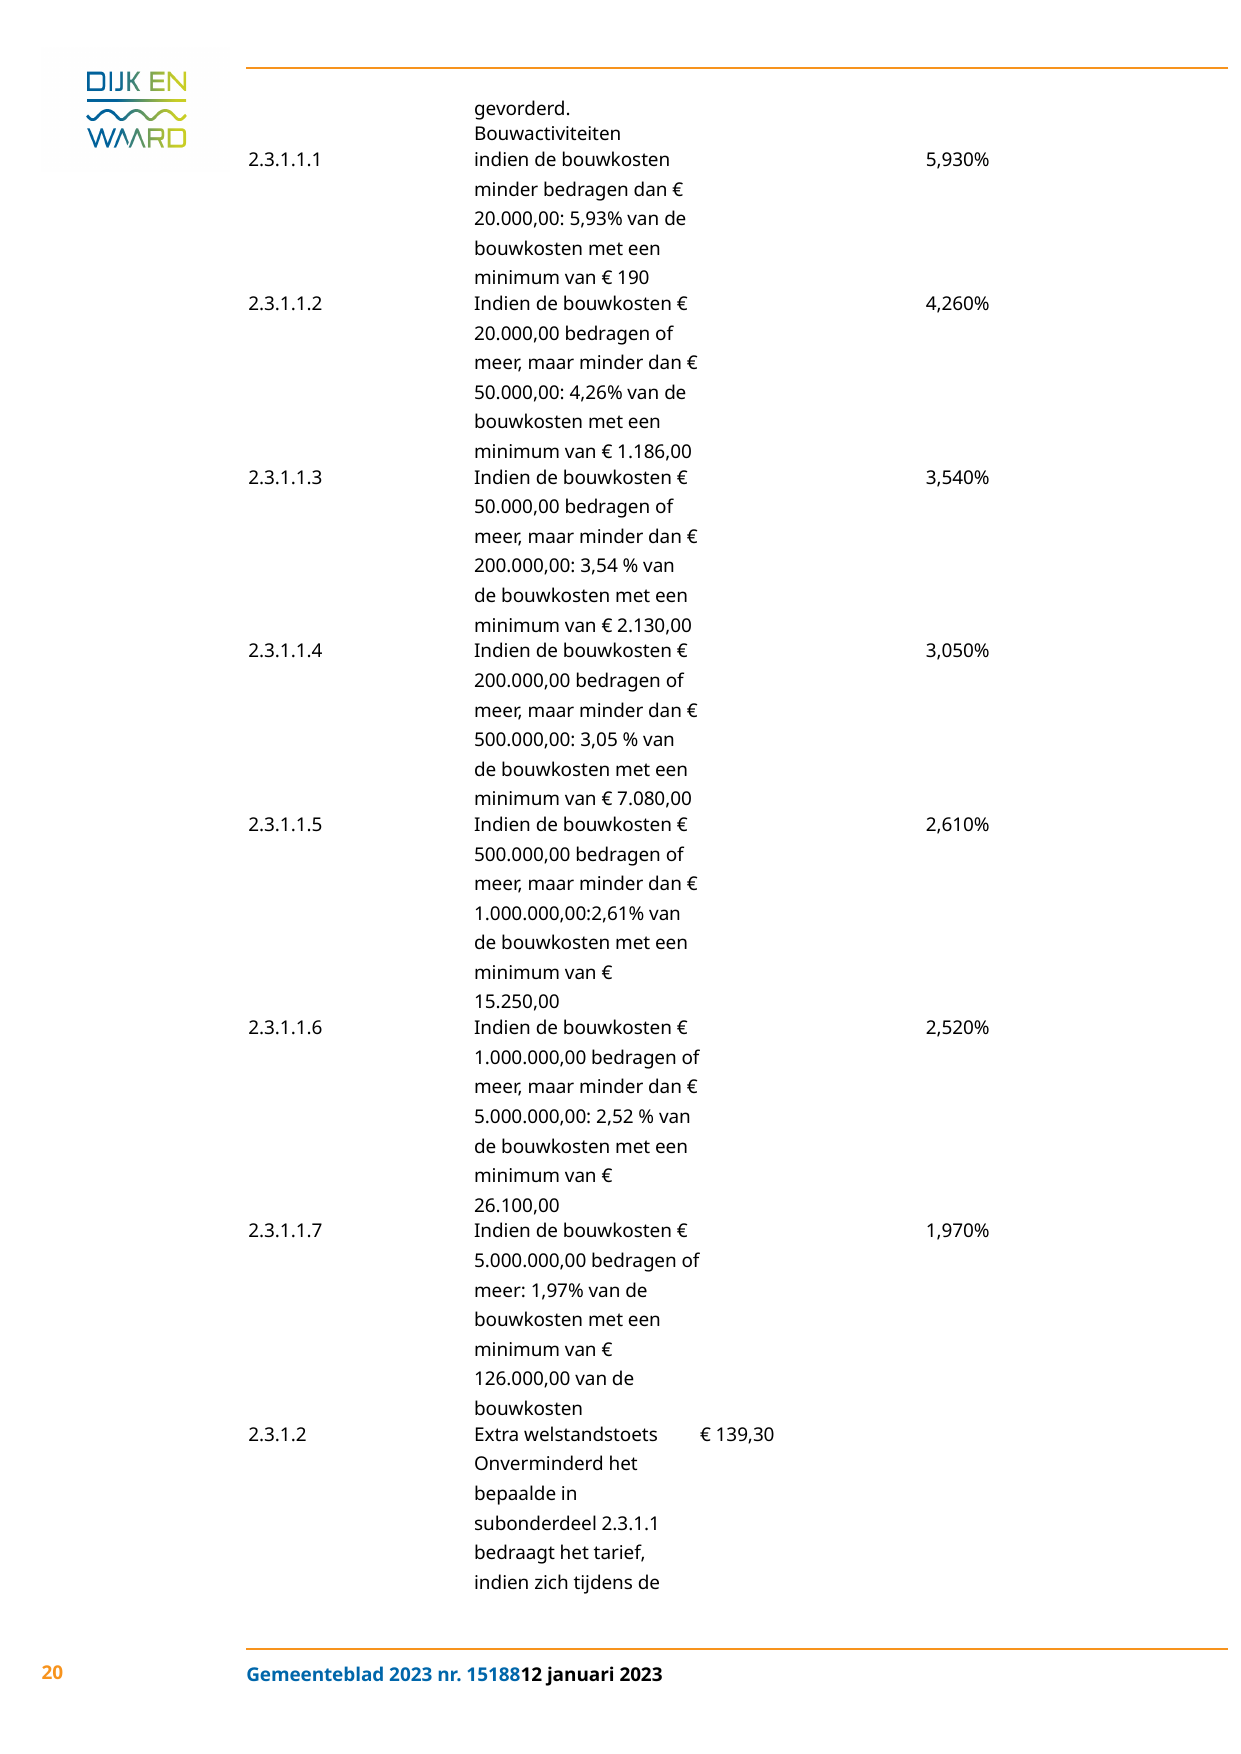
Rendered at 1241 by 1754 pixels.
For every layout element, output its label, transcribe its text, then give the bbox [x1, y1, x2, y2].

table_cell 2.3.1.1.2 [248, 290, 474, 464]
table_cell Indien de bouwkosten € 500.000,00 bedragen of meer, maar minder dan € 1.000.000,00:2,61% van de bouwkosten met een minimum van € 15.250,00 [474, 811, 700, 1014]
table_cell [248, 95, 474, 121]
table_cell [700, 638, 926, 811]
table_cell [700, 1218, 926, 1421]
table_cell [926, 121, 1152, 146]
table_cell Indien de bouwkosten € 1.000.000,00 bedragen of meer, maar minder dan € 5.000.000,00: 2,52 % van de bouwkosten met een minimum van € 26.100,00 [474, 1015, 700, 1218]
table_cell [700, 121, 926, 146]
table_cell Indien de bouwkosten € 200.000,00 bedragen of meer, maar minder dan € 500.000,00: 3,05 % van de bouwkosten met een minimum van € 7.080,00 [474, 638, 700, 811]
table_cell 2.3.1.1.1 [248, 146, 474, 290]
table_cell [700, 1015, 926, 1218]
table_cell Indien de bouwkosten € 20.000,00 bedragen of meer, maar minder dan € 50.000,00: 4,26% van de bouwkosten met een minimum van € 1.186,00 [474, 290, 700, 464]
table_cell 2.3.1.1.3 [248, 464, 474, 638]
table_cell 2.3.1.1.7 [248, 1218, 474, 1421]
table_cell Bouwactiviteiten [474, 121, 700, 146]
table_cell [926, 95, 1152, 121]
table_cell 4,260% [926, 290, 1152, 464]
table_cell 2.3.1.1.6 [248, 1015, 474, 1218]
table_cell 2.3.1.2 [248, 1421, 474, 1594]
table_cell € 139,30 [700, 1421, 926, 1594]
table_cell gevorderd. [474, 95, 700, 121]
table_cell indien de bouwkosten minder bedragen dan € 20.000,00: 5,93% van de bouwkosten met een minimum van € 190 [474, 146, 700, 290]
table_cell [700, 290, 926, 464]
table_cell [700, 811, 926, 1014]
table_cell 3,540% [926, 464, 1152, 638]
table_cell 2,520% [926, 1015, 1152, 1218]
table_cell [700, 146, 926, 290]
table_cell Indien de bouwkosten € 50.000,00 bedragen of meer, maar minder dan € 200.000,00: 3,54 % van de bouwkosten met een minimum van € 2.130,00 [474, 464, 700, 638]
table_cell [700, 95, 926, 121]
table_cell [700, 464, 926, 638]
table_cell Indien de bouwkosten € 5.000.000,00 bedragen of meer: 1,97% van de bouwkosten met een minimum van € 126.000,00 van de bouwkosten [474, 1218, 700, 1421]
table_cell 2.3.1.1.4 [248, 638, 474, 811]
table_cell [926, 1421, 1152, 1594]
table_cell 2.3.1.1.5 [248, 811, 474, 1014]
table_cell 3,050% [926, 638, 1152, 811]
picture [41, 47, 231, 172]
table_cell Extra welstandstoets Onverminderd het bepaalde in subonderdeel 2.3.1.1 bedraagt het tarief, indien zich tijdens de [474, 1421, 700, 1594]
table_cell [248, 121, 474, 146]
table_cell 5,930% [926, 146, 1152, 290]
table_cell 2,610% [926, 811, 1152, 1014]
table_cell 1,970% [926, 1218, 1152, 1421]
